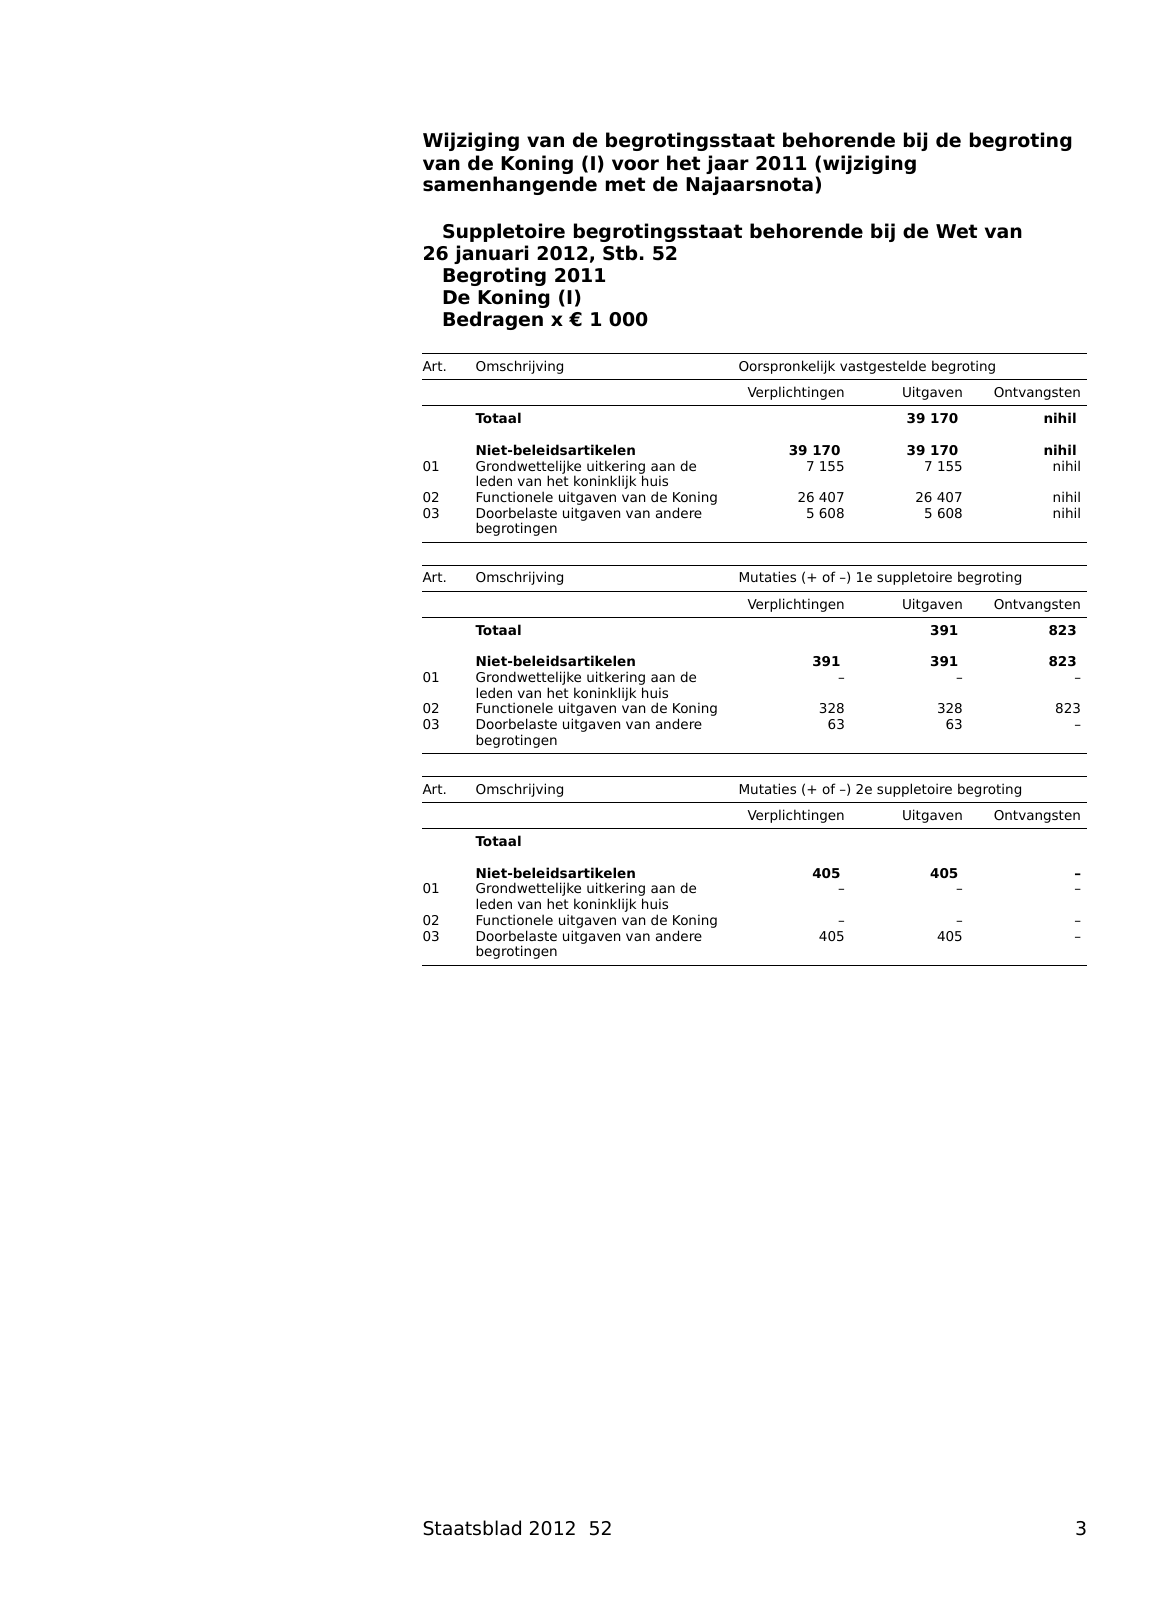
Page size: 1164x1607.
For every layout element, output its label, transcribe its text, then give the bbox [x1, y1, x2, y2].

table_cell Grondwettelijke uitkering aan de leden van het koninklijk huis [470, 881, 732, 913]
table_cell Niet-beleidsartikelen [470, 654, 732, 670]
table_cell Doorbelaste uitgaven van andere begrotingen [470, 506, 732, 542]
table_cell – [732, 881, 850, 913]
table_header Omschrijving [470, 777, 732, 802]
table_cell 03 [422, 929, 469, 964]
table_cell [422, 618, 469, 638]
table_cell [422, 850, 469, 866]
table_cell 01 [422, 670, 469, 701]
table_cell – [969, 881, 1087, 913]
table_cell nihil [969, 443, 1087, 458]
table_cell Verplichtingen [732, 380, 850, 405]
table_cell [422, 654, 469, 670]
table_cell Uitgaven [850, 380, 968, 405]
table_cell 405 [732, 866, 850, 881]
table_cell 39 170 [732, 443, 850, 458]
table_cell 01 [422, 458, 469, 490]
table_header Omschrijving [470, 354, 732, 379]
table_cell nihil [969, 406, 1087, 427]
table_cell [850, 850, 968, 866]
table_cell – [732, 670, 850, 701]
table_cell [470, 803, 732, 828]
table_cell 7 155 [850, 458, 968, 490]
table_cell 63 [850, 717, 968, 753]
table_cell [422, 829, 469, 850]
table_cell [422, 592, 469, 617]
table_cell 405 [732, 929, 850, 964]
text Bedragen x € 1 000 [422, 309, 1087, 331]
table_cell Ontvangsten [969, 380, 1087, 405]
table_cell [422, 638, 469, 654]
table_cell Grondwettelijke uitkering aan de leden van het koninklijk huis [470, 458, 732, 490]
table_cell 02 [422, 701, 469, 717]
table_cell 26 407 [850, 490, 968, 506]
table_cell Verplichtingen [732, 803, 850, 828]
table_header Omschrijving [470, 566, 732, 591]
text Begroting 2011 [422, 265, 1087, 287]
table_cell 26 407 [732, 490, 850, 506]
table_cell [850, 427, 968, 443]
table_cell 823 [969, 618, 1087, 638]
table_cell 39 170 [850, 443, 968, 458]
table_cell [422, 380, 469, 405]
table_cell [470, 638, 732, 654]
table_cell nihil [969, 458, 1087, 490]
table_header Oorspronkelijk vastgestelde begroting [732, 354, 1087, 379]
table_cell – [969, 717, 1087, 753]
table_cell [422, 406, 469, 427]
table_cell – [732, 913, 850, 928]
table_cell Grondwettelijke uitkering aan de leden van het koninklijk huis [470, 670, 732, 701]
table_cell 5 608 [732, 506, 850, 542]
table_cell Doorbelaste uitgaven van andere begrotingen [470, 717, 732, 753]
table_cell [969, 829, 1087, 850]
table_cell [470, 850, 732, 866]
table_cell Functionele uitgaven van de Koning [470, 701, 732, 717]
table_cell nihil [969, 490, 1087, 506]
table_cell [969, 427, 1087, 443]
table_cell 02 [422, 490, 469, 506]
table_cell [470, 592, 732, 617]
table_cell 03 [422, 506, 469, 542]
table_cell Totaal [470, 618, 732, 638]
table_cell 02 [422, 913, 469, 928]
subtitle Wijziging van de begrotingsstaat behorende bij de begroting van de Koning (I) voor het jaar 2011 (wijziging samenhangende met de Najaarsnota) [422, 130, 1087, 196]
table_cell 328 [850, 701, 968, 717]
table_cell [732, 638, 850, 654]
table_cell 39 170 [850, 406, 968, 427]
table_cell [422, 866, 469, 881]
table_cell – [969, 913, 1087, 928]
table_cell 03 [422, 717, 469, 753]
table_cell Uitgaven [850, 592, 968, 617]
table_cell – [969, 929, 1087, 964]
table_cell 328 [732, 701, 850, 717]
table_cell – [850, 913, 968, 928]
table_cell – [850, 670, 968, 701]
table_cell 823 [969, 701, 1087, 717]
table_cell Verplichtingen [732, 592, 850, 617]
text De Koning (I) [422, 287, 1087, 309]
table_cell – [850, 881, 968, 913]
table_header Art. [422, 777, 469, 802]
table_header Mutaties (+ of –) 1e suppletoire begroting [732, 566, 1087, 591]
table_header Art. [422, 566, 469, 591]
text Suppletoire begrotingsstaat behorende bij de Wet van 26 januari 2012, Stb. 52 [422, 221, 1087, 265]
table_cell 405 [850, 866, 968, 881]
table_cell 63 [732, 717, 850, 753]
table_cell Functionele uitgaven van de Koning [470, 490, 732, 506]
table_cell [850, 638, 968, 654]
table_cell 01 [422, 881, 469, 913]
table_cell [422, 427, 469, 443]
table_cell 5 608 [850, 506, 968, 542]
table_cell 391 [850, 618, 968, 638]
table_cell Uitgaven [850, 803, 968, 828]
table_cell [969, 850, 1087, 866]
table_cell [732, 618, 850, 638]
table_cell 823 [969, 654, 1087, 670]
table_cell 391 [732, 654, 850, 670]
table_cell [732, 427, 850, 443]
table_cell Niet-beleidsartikelen [470, 443, 732, 458]
table_cell Doorbelaste uitgaven van andere begrotingen [470, 929, 732, 964]
table_cell [422, 803, 469, 828]
table_header Art. [422, 354, 469, 379]
table_cell [470, 380, 732, 405]
table_cell [732, 829, 850, 850]
table_cell Functionele uitgaven van de Koning [470, 913, 732, 928]
table_cell [969, 638, 1087, 654]
table_cell Ontvangsten [969, 592, 1087, 617]
table_cell [470, 427, 732, 443]
table_cell nihil [969, 506, 1087, 542]
table_cell [850, 829, 968, 850]
table_header Mutaties (+ of –) 2e suppletoire begroting [732, 777, 1087, 802]
table_cell [732, 850, 850, 866]
table_cell Totaal [470, 406, 732, 427]
table_cell [422, 443, 469, 458]
table_cell Niet-beleidsartikelen [470, 866, 732, 881]
table_cell Ontvangsten [969, 803, 1087, 828]
table_cell 7 155 [732, 458, 850, 490]
table_cell – [969, 866, 1087, 881]
table_cell 405 [850, 929, 968, 964]
table_cell 391 [850, 654, 968, 670]
table_cell Totaal [470, 829, 732, 850]
table_cell [732, 406, 850, 427]
table_cell – [969, 670, 1087, 701]
